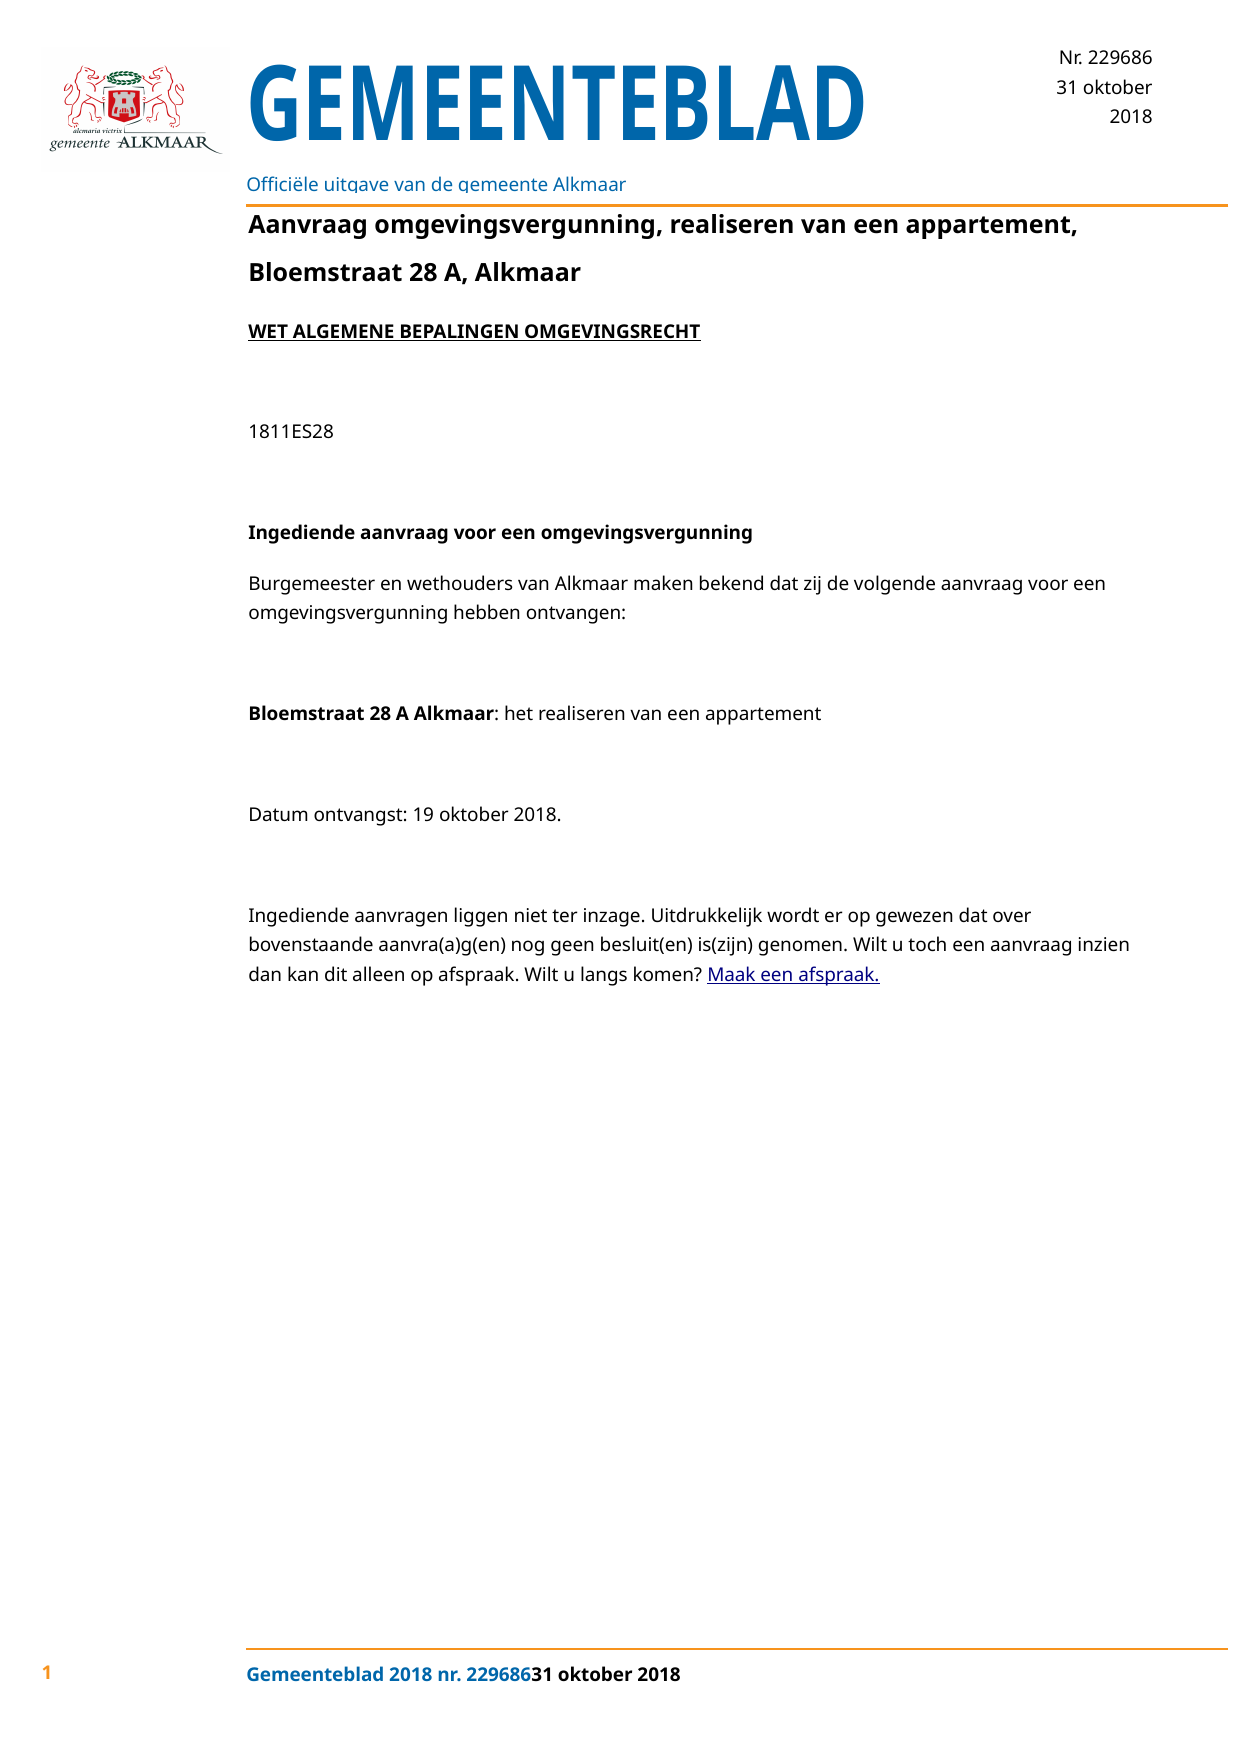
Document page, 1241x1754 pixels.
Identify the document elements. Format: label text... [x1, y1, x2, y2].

picture [41, 47, 231, 172]
text WET ALGEMENE BEPALINGEN OMGEVINGSRECHT [248, 318, 1152, 344]
text Ingediende aanvragen liggen niet ter inzage. Uitdrukkelijk wordt er op gewezen dat over bovenstaande aanvra(a)g(en) nog geen besluit(en) is(zijn) genomen. Wilt u toch een aanvraag inzien dan kan dit alleen op afspraak. Wilt u langs komen? Maak een afspraak. [248, 902, 1152, 987]
text 1811ES28 [248, 419, 1152, 444]
text Burgemeester en wethouders van Alkmaar maken bekend dat zij de volgende aanvraag voor een omgevingsvergunning hebben ontvangen: [248, 570, 1152, 625]
text Ingediende aanvraag voor een omgevingsvergunning [248, 519, 1152, 545]
text Datum ontvangst: 19 oktober 2018. [248, 801, 1152, 827]
text Aanvraag omgevingsvergunning, realiseren van een appartement, Bloemstraat 28 A, Alkmaar [248, 207, 1152, 288]
text Bloemstraat 28 A Alkmaar: het realiseren van een appartement [248, 700, 1152, 726]
